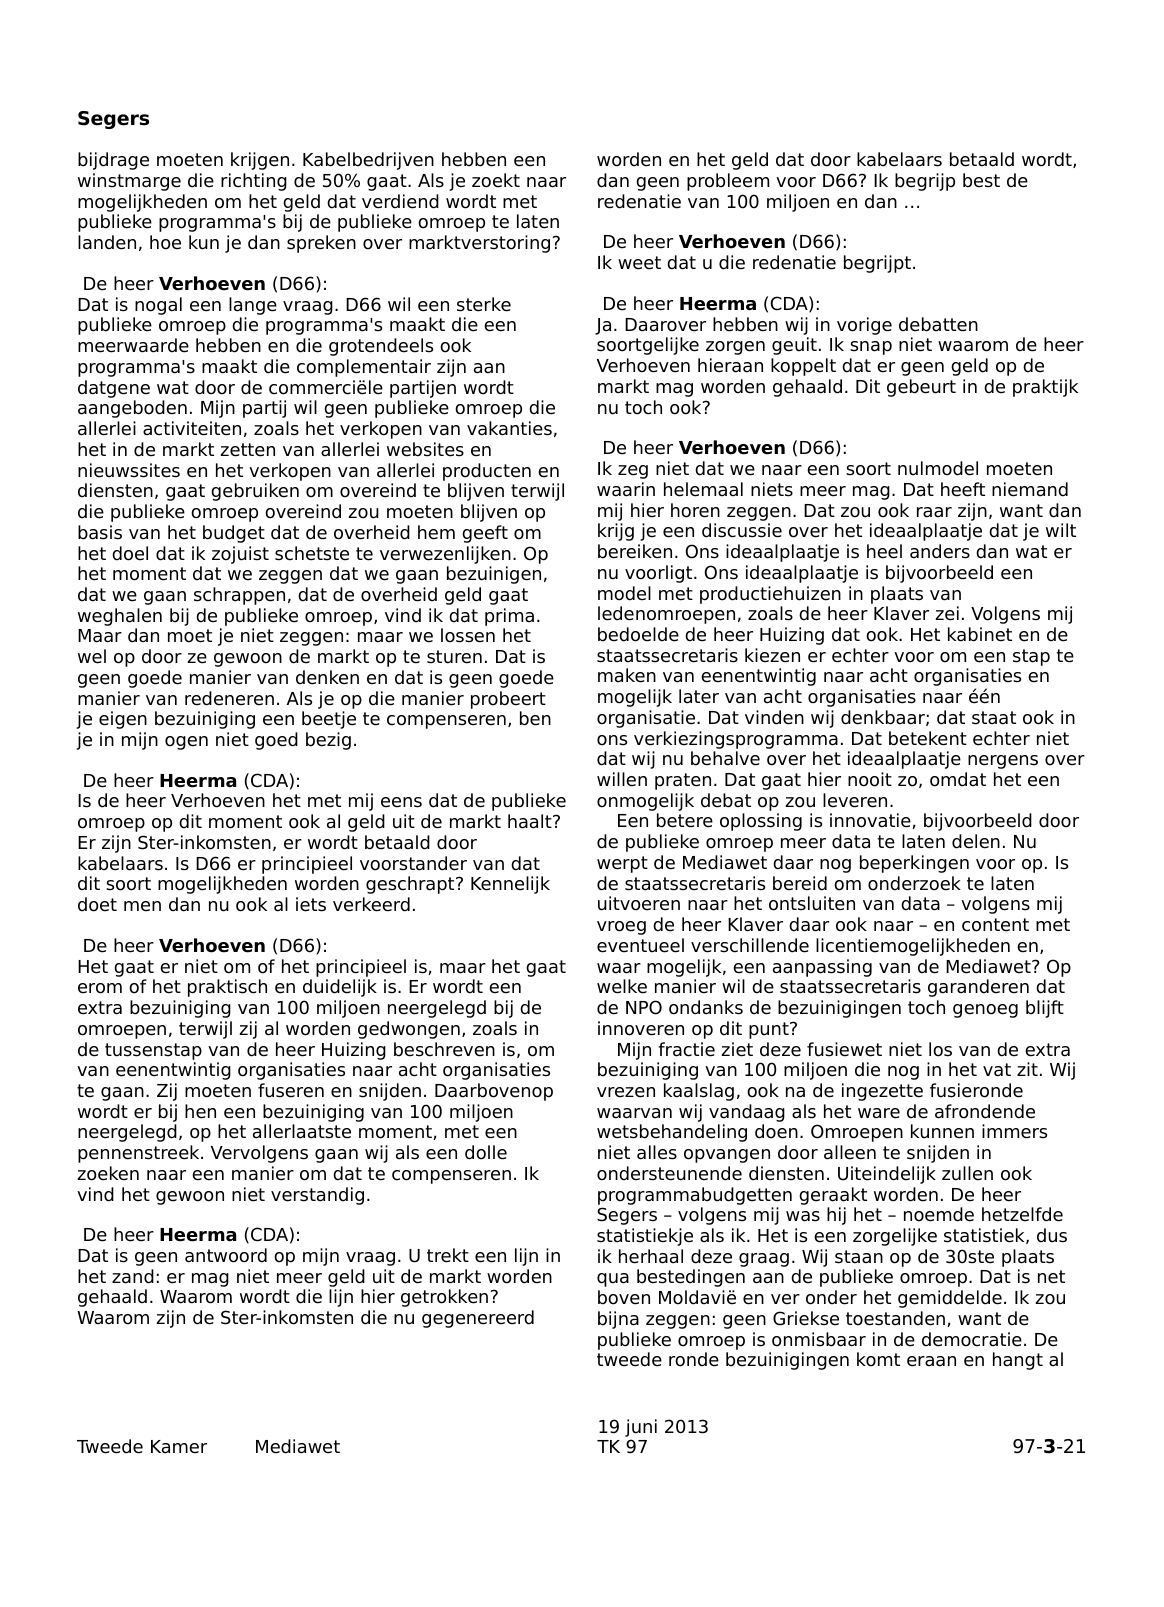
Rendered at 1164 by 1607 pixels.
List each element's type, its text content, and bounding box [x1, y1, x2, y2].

text Het gaat er niet om of het principieel is, maar het gaat erom of het praktisch en duidelijk is. Er wordt een extra bezuiniging van 100 miljoen neergelegd bij de omroepen, terwijl zij al worden gedwongen, zoals in de tussenstap van de heer Huizing beschreven is, om van eenentwintig organisaties naar acht organisaties te gaan. Zij moeten fuseren en snijden. Daarbovenop wordt er bij hen een bezuiniging van 100 miljoen neergelegd, op het allerlaatste moment, met een pennenstreek. Vervolgens gaan wij als een dolle zoeken naar een manier om dat te compenseren. Ik vind het gewoon niet verstandig. [77, 956, 567, 1205]
text Mijn fractie ziet deze fusiewet niet los van de extra bezuiniging van 100 miljoen die nog in het vat zit. Wij vrezen kaalslag, ook na de ingezette fusieronde waarvan wij vandaag als het ware de afrondende wetsbehandeling doen. Omroepen kunnen immers niet alles opvangen door alleen te snijden in ondersteunende diensten. Uiteindelijk zullen ook programmabudgetten geraakt worden. De heer Segers – volgens mij was hij het – noemde hetzelfde statistiekje als ik. Het is een zorgelijke statistiek, dus ik herhaal deze graag. Wij staan op de 30ste plaats qua bestedingen aan de publieke omroep. Dat is net boven Moldavië en ver onder het gemiddelde. Ik zou bijna zeggen: geen Griekse toestanden, want de publieke omroep is onmisbaar in de democratie. De tweede ronde bezuinigingen komt eraan en hangt al [596, 1039, 1087, 1371]
text De heer Verhoeven (D66): [596, 232, 1087, 253]
text De heer Verhoeven (D66): [77, 274, 567, 294]
text De heer Heerma (CDA): [77, 1225, 567, 1246]
text Een betere oplossing is innovatie, bijvoorbeeld door de publieke omroep meer data te laten delen. Nu werpt de Mediawet daar nog beperkingen voor op. Is de staatssecretaris bereid om onderzoek te laten uitvoeren naar het ontsluiten van data – volgens mij vroeg de heer Klaver daar ook naar – en content met eventueel verschillende licentiemogelijkheden en, waar mogelijk, een aanpassing van de Mediawet? Op welke manier wil de staatssecretaris garanderen dat de NPO ondanks de bezuinigingen toch genoeg blijft innoveren op dit punt? [596, 811, 1087, 1039]
text De heer Heerma (CDA): [77, 771, 567, 791]
text De heer Verhoeven (D66): [77, 936, 567, 956]
text Ja. Daarover hebben wij in vorige debatten soortgelijke zorgen geuit. Ik snap niet waarom de heer Verhoeven hieraan koppelt dat er geen geld op de markt mag worden gehaald. Dit gebeurt in de praktijk nu toch ook? [596, 314, 1087, 418]
text worden en het geld dat door kabelaars betaald wordt, dan geen probleem voor D66? Ik begrijp best de redenatie van 100 miljoen en dan … [596, 150, 1087, 212]
text Dat is nogal een lange vraag. D66 wil een sterke publieke omroep die programma's maakt die een meerwaarde hebben en die grotendeels ook programma's maakt die complementair zijn aan datgene wat door de commerciële partijen wordt aangeboden. Mijn partij wil geen publieke omroep die allerlei activiteiten, zoals het verkopen van vakanties, het in de markt zetten van allerlei websites en nieuwssites en het verkopen van allerlei producten en diensten, gaat gebruiken om overeind te blijven terwijl die publieke omroep overeind zou moeten blijven op basis van het budget dat de overheid hem geeft om het doel dat ik zojuist schetste te verwezenlijken. Op het moment dat we zeggen dat we gaan bezuinigen, dat we gaan schrappen, dat de overheid geld gaat weghalen bij de publieke omroep, vind ik dat prima. Maar dan moet je niet zeggen: maar we lossen het wel op door ze gewoon de markt op te sturen. Dat is geen goede manier van denken en dat is geen goede manier van redeneren. Als je op die manier probeert je eigen bezuiniging een beetje te compenseren, ben je in mijn ogen niet goed bezig. [77, 294, 567, 751]
text Ik weet dat u die redenatie begrijpt. [596, 253, 1087, 274]
text bijdrage moeten krijgen. Kabelbedrijven hebben een winstmarge die richting de 50% gaat. Als je zoekt naar mogelijkheden om het geld dat verdiend wordt met publieke programma's bij de publieke omroep te laten landen, hoe kun je dan spreken over marktverstoring? [77, 150, 567, 254]
text De heer Heerma (CDA): [596, 294, 1087, 314]
text Ik zeg niet dat we naar een soort nulmodel moeten waarin helemaal niets meer mag. Dat heeft niemand mij hier horen zeggen. Dat zou ook raar zijn, want dan krijg je een discussie over het ideaalplaatje dat je wilt bereiken. Ons ideaalplaatje is heel anders dan wat er nu voorligt. Ons ideaalplaatje is bijvoorbeeld een model met productiehuizen in plaats van ledenomroepen, zoals de heer Klaver zei. Volgens mij bedoelde de heer Huizing dat ook. Het kabinet en de staatssecretaris kiezen er echter voor om een stap te maken van eenentwintig naar acht organisaties en mogelijk later van acht organisaties naar één organisatie. Dat vinden wij denkbaar; dat staat ook in ons verkiezingsprogramma. Dat betekent echter niet dat wij nu behalve over het ideaalplaatje nergens over willen praten. Dat gaat hier nooit zo, omdat het een onmogelijk debat op zou leveren. [596, 459, 1087, 811]
text De heer Verhoeven (D66): [596, 438, 1087, 459]
text Dat is geen antwoord op mijn vraag. U trekt een lijn in het zand: er mag niet meer geld uit de markt worden gehaald. Waarom wordt die lijn hier getrokken? Waarom zijn de Ster-inkomsten die nu gegenereerd [77, 1246, 567, 1329]
text Is de heer Verhoeven het met mij eens dat de publieke omroep op dit moment ook al geld uit de markt haalt? Er zijn Ster-inkomsten, er wordt betaald door kabelaars. Is D66 er principieel voorstander van dat dit soort mogelijkheden worden geschrapt? Kennelijk doet men dan nu ook al iets verkeerd. [77, 791, 567, 916]
